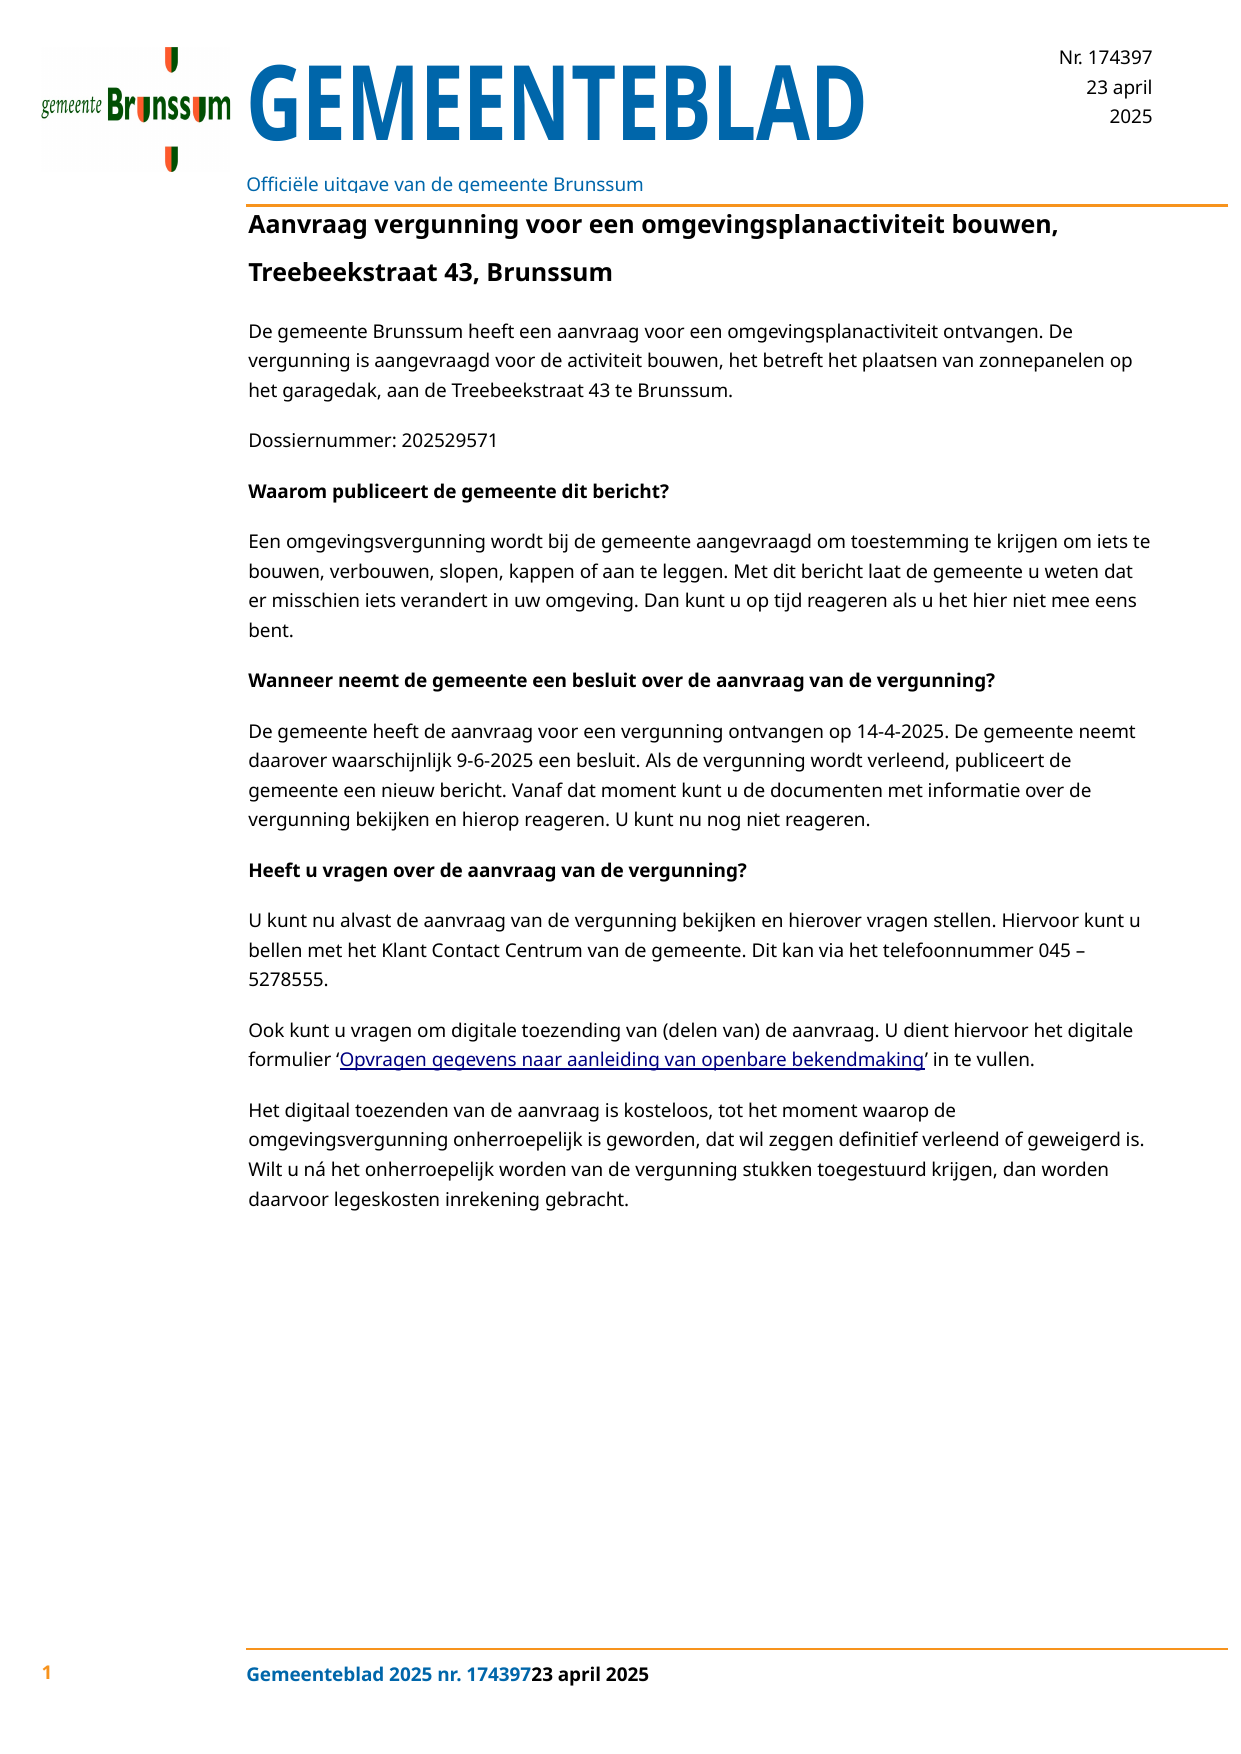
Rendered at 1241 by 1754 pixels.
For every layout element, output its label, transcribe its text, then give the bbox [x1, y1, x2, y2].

text Wanneer neemt de gemeente een besluit over de aanvraag van de vergunning? [248, 667, 1152, 693]
text Waarom publiceert de gemeente dit bericht? [248, 478, 1152, 504]
text De gemeente Brunssum heeft een aanvraag voor een omgevingsplanactiviteit ontvangen. De vergunning is aangevraagd voor de activiteit bouwen, het betreft het plaatsen van zonnepanelen op het garagedak, aan de Treebeekstraat 43 te Brunssum. [248, 318, 1152, 403]
text Aanvraag vergunning voor een omgevingsplanactiviteit bouwen, Treebeekstraat 43, Brunssum [248, 207, 1152, 288]
text U kunt nu alvast de aanvraag van de vergunning bekijken en hierover vragen stellen. Hiervoor kunt u bellen met het Klant Contact Centrum van de gemeente. Dit kan via het telefoonnummer 045 – 5278555. [248, 907, 1152, 992]
picture [41, 47, 231, 172]
text Dossiernummer: 202529571 [248, 427, 1152, 453]
text De gemeente heeft de aanvraag voor een vergunning ontvangen op 14-4-2025. De gemeente neemt daarover waarschijnlijk 9-6-2025 een besluit. Als de vergunning wordt verleend, publiceert de gemeente een nieuw bericht. Vanaf dat moment kunt u de documenten met informatie over de vergunning bekijken en hierop reageren. U kunt nu nog niet reageren. [248, 718, 1152, 832]
text Het digitaal toezenden van de aanvraag is kosteloos, tot het moment waarop de omgevingsvergunning onherroepelijk is geworden, dat wil zeggen definitief verleend of geweigerd is. Wilt u ná het onherroepelijk worden van de vergunning stukken toegestuurd krijgen, dan worden daarvoor legeskosten inrekening gebracht. [248, 1097, 1152, 1212]
text Een omgevingsvergunning wordt bij de gemeente aangevraagd om toestemming te krijgen om iets te bouwen, verbouwen, slopen, kappen of aan te leggen. Met dit bericht laat de gemeente u weten dat er misschien iets verandert in uw omgeving. Dan kunt u op tijd reageren als u het hier niet mee eens bent. [248, 528, 1152, 643]
text Ook kunt u vragen om digitale toezending van (delen van) de aanvraag. U dient hiervoor het digitale formulier ‘Opvragen gegevens naar aanleiding van openbare bekendmaking’ in te vullen. [248, 1017, 1152, 1072]
text Heeft u vragen over de aanvraag van de vergunning? [248, 857, 1152, 883]
